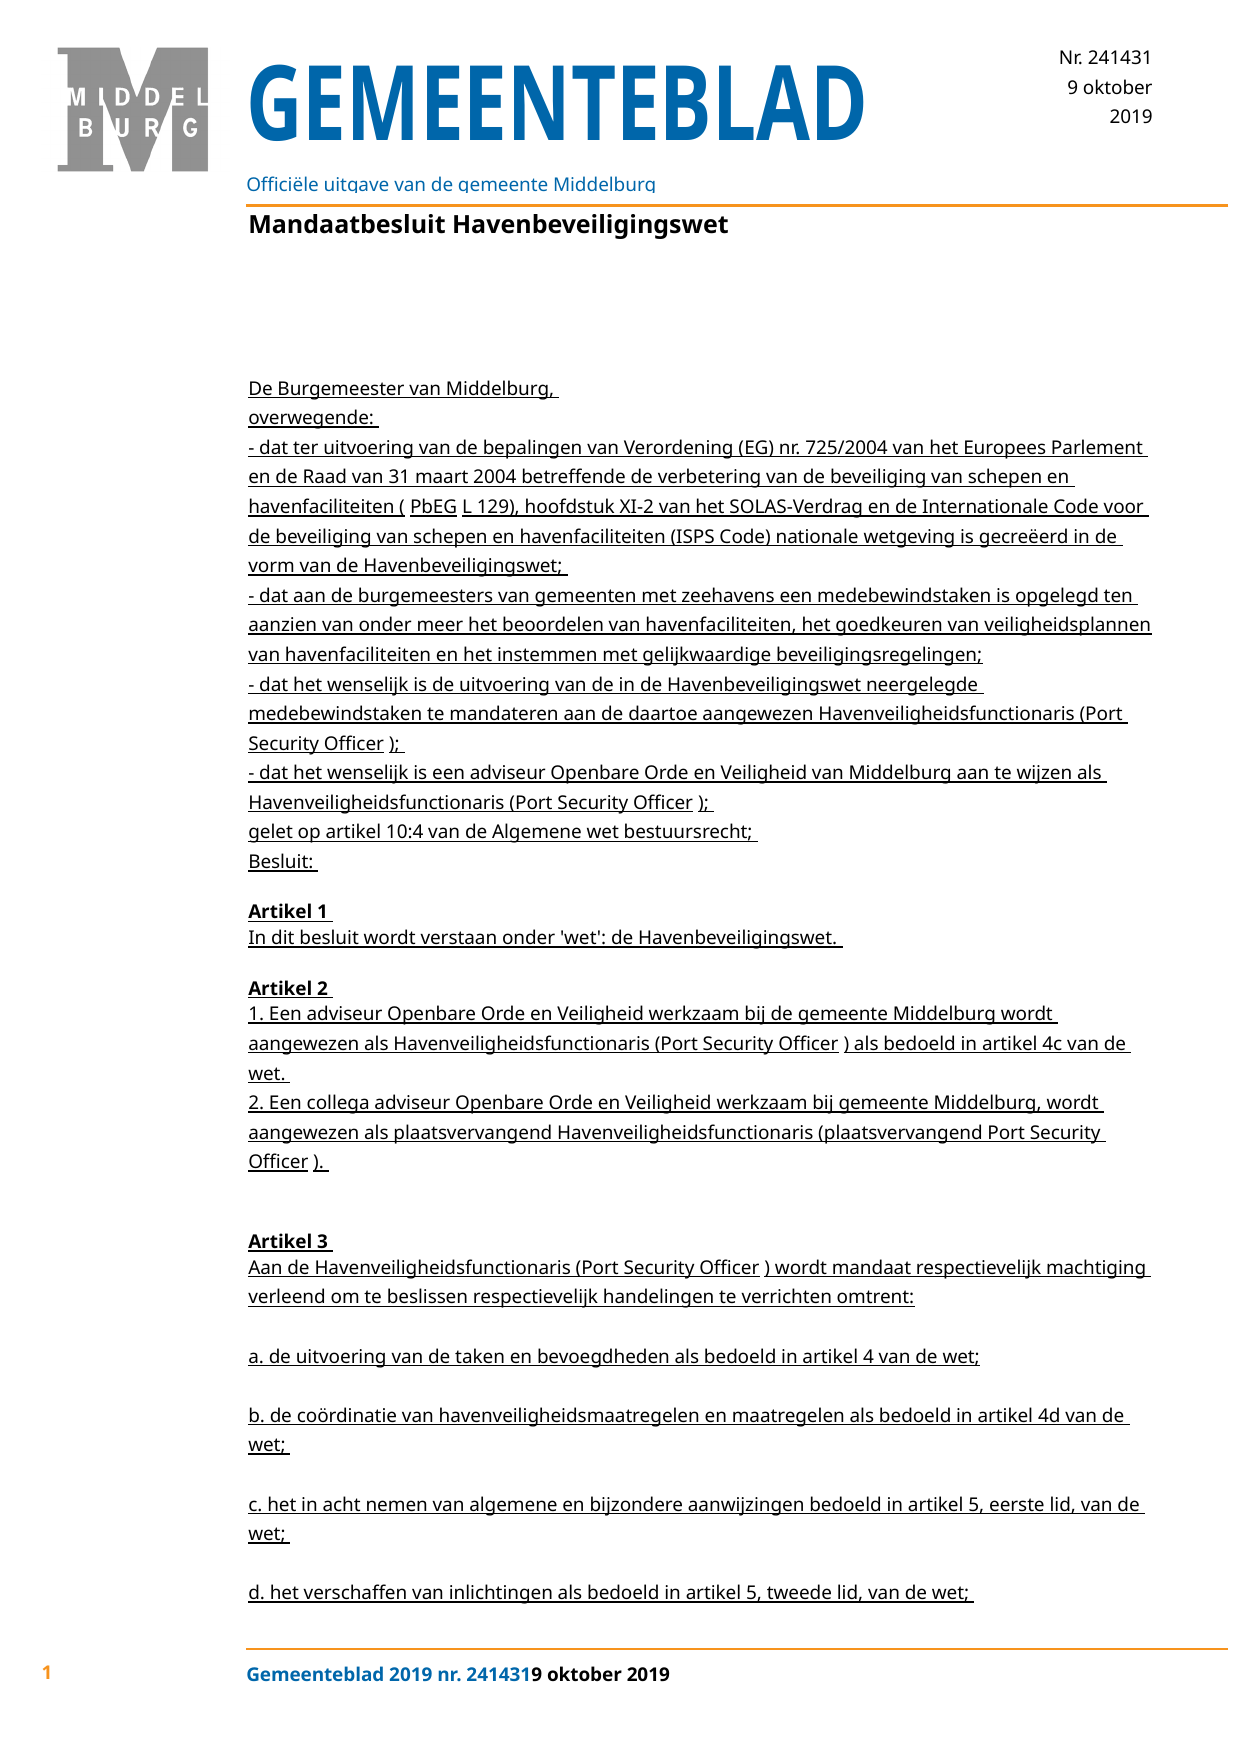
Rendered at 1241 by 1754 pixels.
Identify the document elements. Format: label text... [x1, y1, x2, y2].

text 2. Een collega adviseur Openbare Orde en Veiligheid werkzaam bij gemeente Middelburg, wordt aangewezen als plaatsvervangend Havenveiligheidsfunctionaris (plaatsvervangend Port Security Officer ). [248, 1089, 1152, 1174]
text De Burgemeester van Middelburg, [248, 375, 1152, 401]
text b. de coördinatie van havenveiligheidsmaatregelen en maatregelen als bedoeld in artikel 4d van de wet; [248, 1402, 1152, 1457]
text Artikel 1 [248, 899, 1152, 924]
text Besluit: [248, 848, 1152, 874]
text - dat ter uitvoering van de bepalingen van Verordening (EG) nr. 725/2004 van het Europees Parlement en de Raad van 31 maart 2004 betreffende de verbetering van de beveiliging van schepen en havenfaciliteiten ( PbEG L 129), hoofdstuk XI-2 van het SOLAS-Verdrag en de Internationale Code voor de beveiliging van schepen en havenfaciliteiten (ISPS Code) nationale wetgeving is gecreëerd in de vorm van de Havenbeveiligingswet; [248, 434, 1152, 578]
text Artikel 3 [248, 1228, 1152, 1254]
text Artikel 2 [248, 975, 1152, 1001]
text - dat het wenselijk is de uitvoering van de in de Havenbeveiligingswet neergelegde medebewindstaken te mandateren aan de daartoe aangewezen Havenveiligheidsfunctionaris (Port Security Officer ); [248, 671, 1152, 756]
text Mandaatbesluit Havenbeveiligingswet [248, 207, 1152, 241]
text c. het in acht nemen van algemene en bijzondere aanwijzingen bedoeld in artikel 5, eerste lid, van de wet; [248, 1491, 1152, 1546]
text - dat aan de burgemeesters van gemeenten met zeehavens een medebewindstaken is opgelegd ten aanzien van onder meer het beoordelen van havenfaciliteiten, het goedkeuren van veiligheidsplannen [248, 582, 1152, 633]
text Aan de Havenveiligheidsfunctionaris (Port Security Officer ) wordt mandaat respectievelijk machtiging verleend om te beslissen respectievelijk handelingen te verrichten omtrent: [248, 1254, 1152, 1309]
text van havenfaciliteiten en het instemmen met gelijkwaardige beveiligingsregelingen; [248, 635, 1152, 667]
text a. de uitvoering van de taken en bevoegdheden als bedoeld in artikel 4 van de wet; [248, 1343, 1152, 1369]
text overwegende: [248, 404, 1152, 430]
text gelet op artikel 10:4 van de Algemene wet bestuursrecht; [248, 819, 1152, 844]
text d. het verschaffen van inlichtingen als bedoeld in artikel 5, tweede lid, van de wet; [248, 1579, 1152, 1605]
text - dat het wenselijk is een adviseur Openbare Orde en Veiligheid van Middelburg aan te wijzen als Havenveiligheidsfunctionaris (Port Security Officer ); [248, 759, 1152, 815]
picture [41, 47, 231, 172]
text In dit besluit wordt verstaan onder 'wet': de Havenbeveiligingswet. [248, 924, 1152, 950]
text 1. Een adviseur Openbare Orde en Veiligheid werkzaam bij de gemeente Middelburg wordt aangewezen als Havenveiligheidsfunctionaris (Port Security Officer ) als bedoeld in artikel 4c van de wet. [248, 1001, 1152, 1085]
